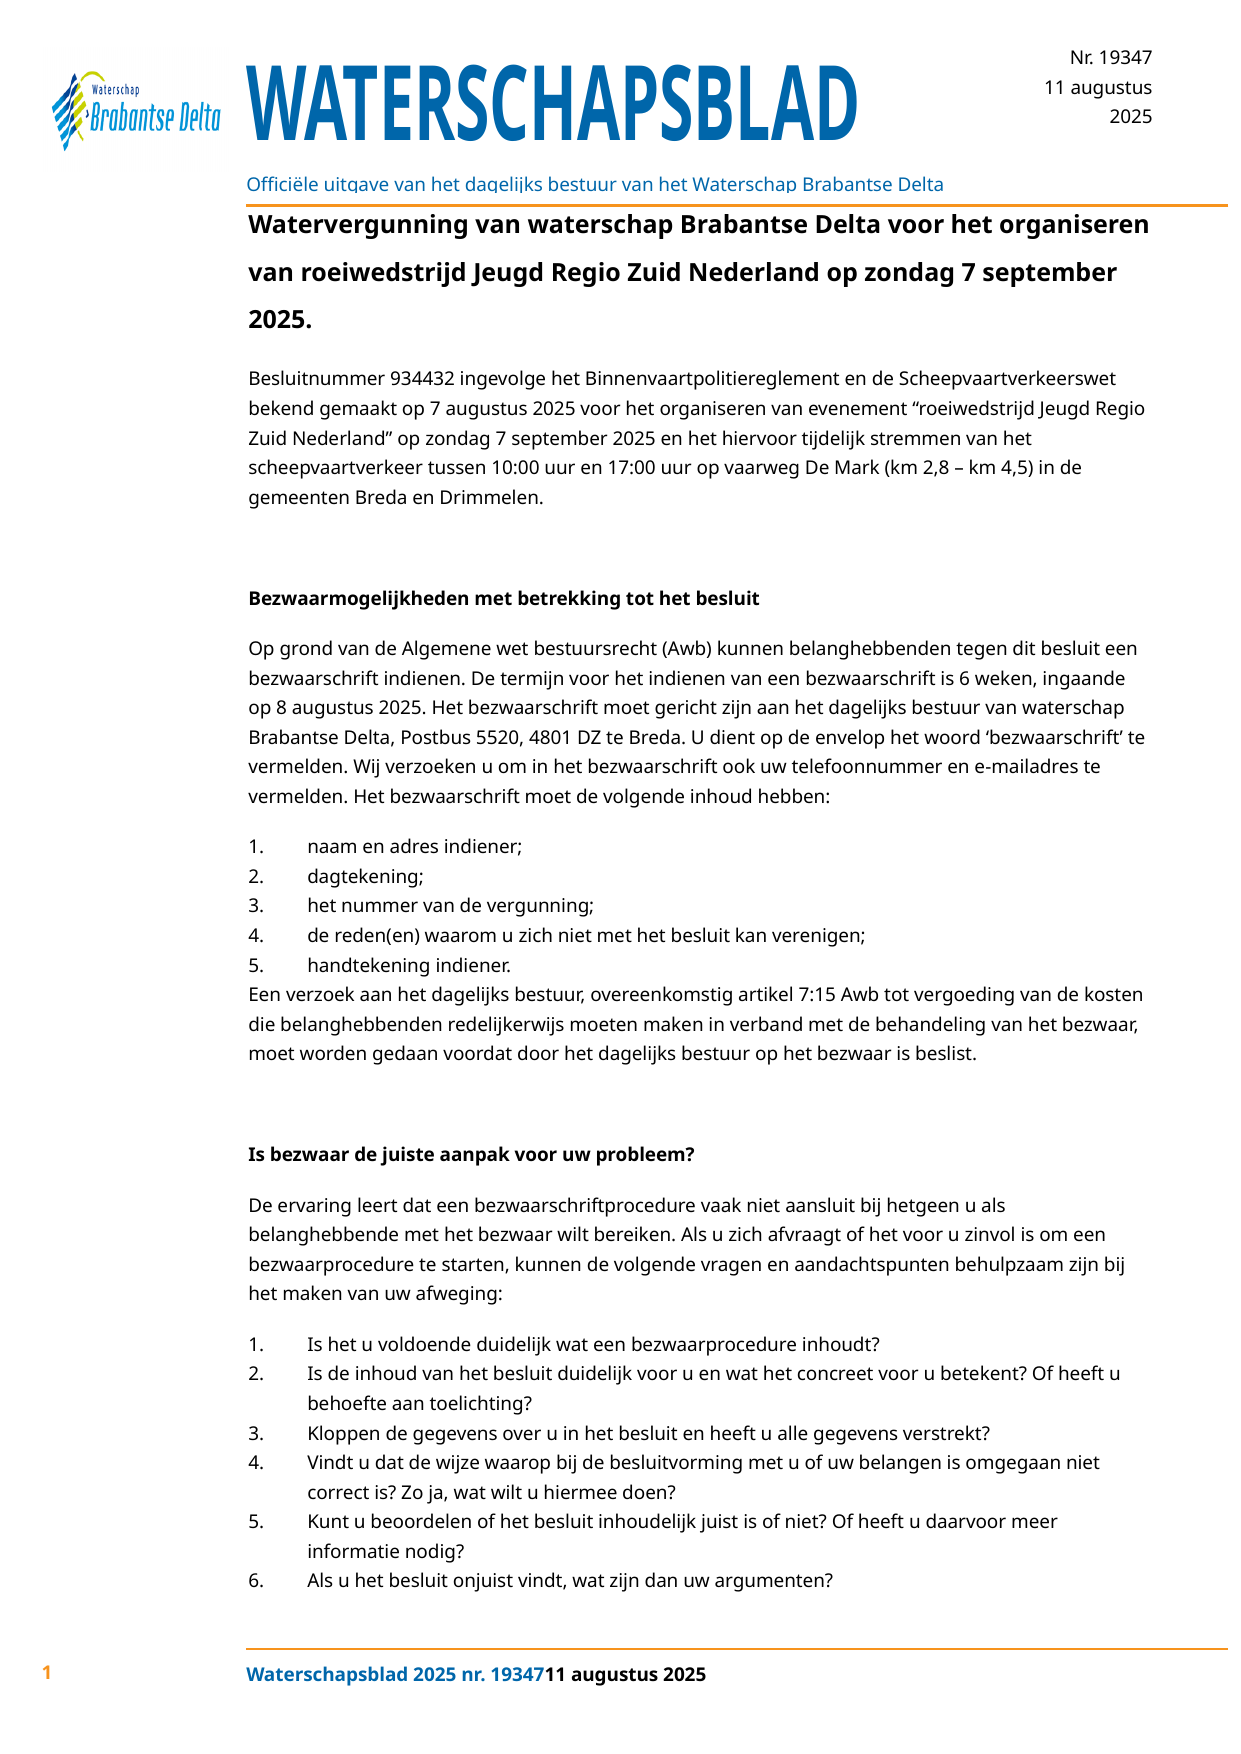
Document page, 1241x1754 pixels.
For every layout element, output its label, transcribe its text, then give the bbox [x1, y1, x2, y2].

text Watervergunning van waterschap Brabantse Delta voor het organiseren van roeiwedstrijd Jeugd Regio Zuid Nederland op zondag 7 september 2025. [248, 207, 1152, 336]
text Besluitnummer 934432 ingevolge het Binnenvaartpolitiereglement en de Scheepvaartverkeerswet bekend gemaakt op 7 augustus 2025 voor het organiseren van evenement “roeiwedstrijd Jeugd Regio Zuid Nederland” op zondag 7 september 2025 en het hiervoor tijdelijk stremmen van het scheepvaartverkeer tussen 10:00 uur en 17:00 uur op vaarweg De Mark (km 2,8 – km 4,5) in de gemeenten Breda en Drimmelen. [248, 366, 1152, 509]
list Is de inhoud van het besluit duidelijk voor u en wat het concreet voor u betekent? Of heeft u behoefte aan toelichting? [248, 1361, 1152, 1416]
text Een verzoek aan het dagelijks bestuur, overeenkomstig artikel 7:15 Awb tot vergoeding van de kosten die belanghebbenden redelijkerwijs moeten maken in verband met de behandeling van het bezwaar, moet worden gedaan voordat door het dagelijks bestuur op het bezwaar is beslist. [248, 981, 1152, 1066]
text Bezwaarmogelijkheden met betrekking tot het besluit [248, 585, 1152, 610]
list naam en adres indiener; [248, 833, 1152, 859]
list de reden(en) waarom u zich niet met het besluit kan verenigen; [248, 922, 1152, 948]
list het nummer van de vergunning; [248, 893, 1152, 918]
picture [41, 47, 231, 172]
text De ervaring leert dat een bezwaarschriftprocedure vaak niet aansluit bij hetgeen u als belanghebbende met het bezwaar wilt bereiken. Als u zich afvraagt of het voor u zinvol is om een bezwaarprocedure te starten, kunnen de volgende vragen en aandachtspunten behulpzaam zijn bij het maken van uw afweging: [248, 1192, 1152, 1306]
list Vindt u dat de wijze waarop bij de besluitvorming met u of uw belangen is omgegaan niet correct is? Zo ja, wat wilt u hiermee doen? [248, 1449, 1152, 1504]
list Kloppen de gegevens over u in het besluit en heeft u alle gegevens verstrekt? [248, 1420, 1152, 1445]
text Is bezwaar de juiste aanpak voor uw probleem? [248, 1141, 1152, 1167]
list Als u het besluit onjuist vindt, wat zijn dan uw argumenten? [248, 1568, 1152, 1593]
list Kunt u beoordelen of het besluit inhoudelijk juist is of niet? Of heeft u daarvoor meer informatie nodig? [248, 1508, 1152, 1564]
list handtekening indiener. [248, 952, 1152, 977]
list dagtekening; [248, 863, 1152, 889]
text Op grond van de Algemene wet bestuursrecht (Awb) kunnen belanghebbenden tegen dit besluit een bezwaarschrift indienen. De termijn voor het indienen van een bezwaarschrift is 6 weken, ingaande op 8 augustus 2025. Het bezwaarschrift moet gericht zijn aan het dagelijks bestuur van waterschap Brabantse Delta, Postbus 5520, 4801 DZ te Breda. U dient op de envelop het woord ‘bezwaarschrift’ te vermelden. Wij verzoeken u om in het bezwaarschrift ook uw telefoonnummer en e‑mailadres te vermelden. Het bezwaarschrift moet de volgende inhoud hebben: [248, 635, 1152, 809]
list Is het u voldoende duidelijk wat een bezwaarprocedure inhoudt? [248, 1331, 1152, 1357]
